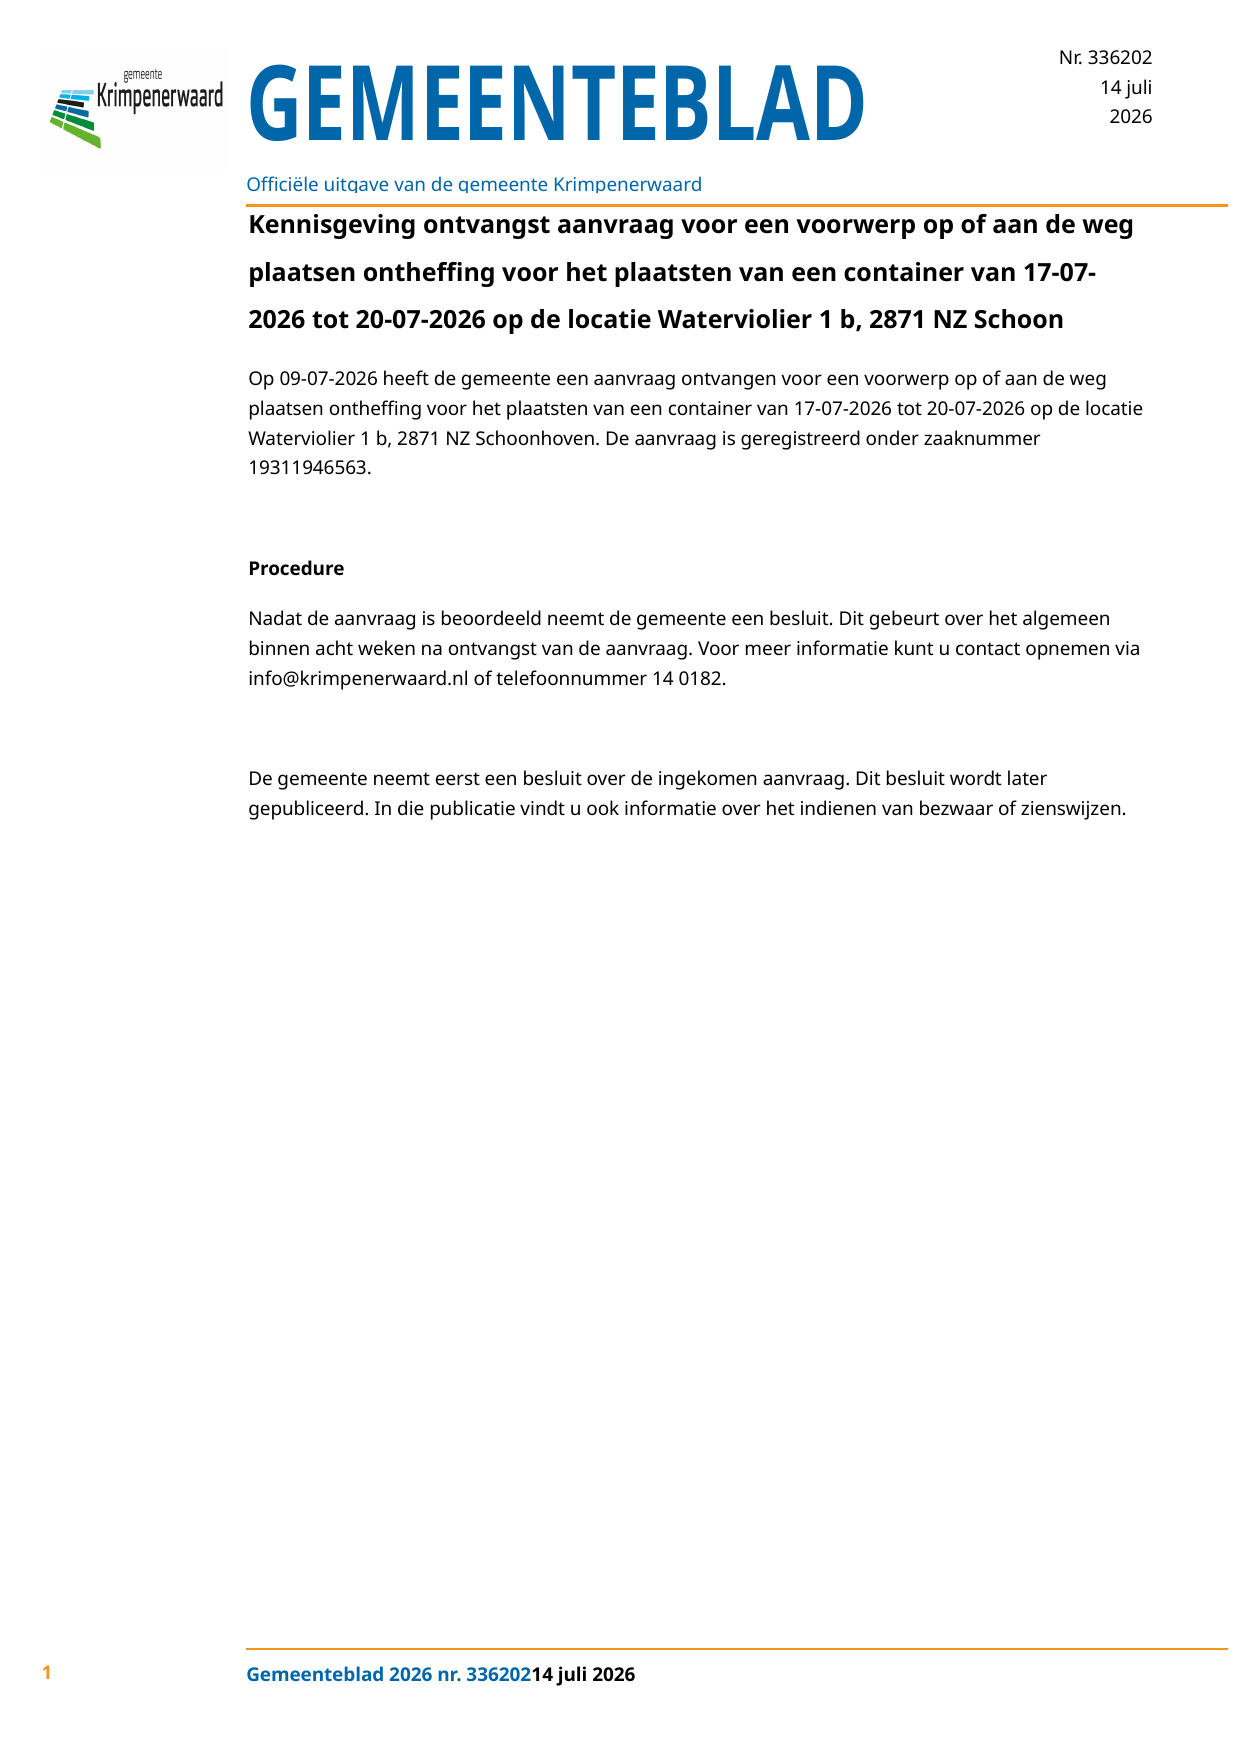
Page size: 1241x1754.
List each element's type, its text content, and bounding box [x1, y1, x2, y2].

text Op 09-07-2026 heeft de gemeente een aanvraag ontvangen voor een voorwerp op of aan de weg plaatsen ontheffing voor het plaatsten van een container van 17-07-2026 tot 20-07-2026 op de locatie Waterviolier 1 b, 2871 NZ Schoonhoven. De aanvraag is geregistreerd onder zaaknummer 19311946563. [248, 366, 1152, 480]
text Kennisgeving ontvangst aanvraag voor een voorwerp op of aan de weg plaatsen ontheffing voor het plaatsten van een container van 17-07-2026 tot 20-07-2026 op de locatie Waterviolier 1 b, 2871 NZ Schoon [248, 207, 1152, 336]
text Nadat de aanvraag is beoordeeld neemt de gemeente een besluit. Dit gebeurt over het algemeen binnen acht weken na ontvangst van de aanvraag. Voor meer informatie kunt u contact opnemen via info@krimpenerwaard.nl of telefoonnummer 14 0182. [248, 606, 1152, 690]
text De gemeente neemt eerst een besluit over de ingekomen aanvraag. Dit besluit wordt later gepubliceerd. In die publicatie vindt u ook informatie over het indienen van bezwaar of zienswijzen. [248, 766, 1152, 821]
text Procedure [248, 555, 1152, 581]
picture [41, 47, 231, 172]
